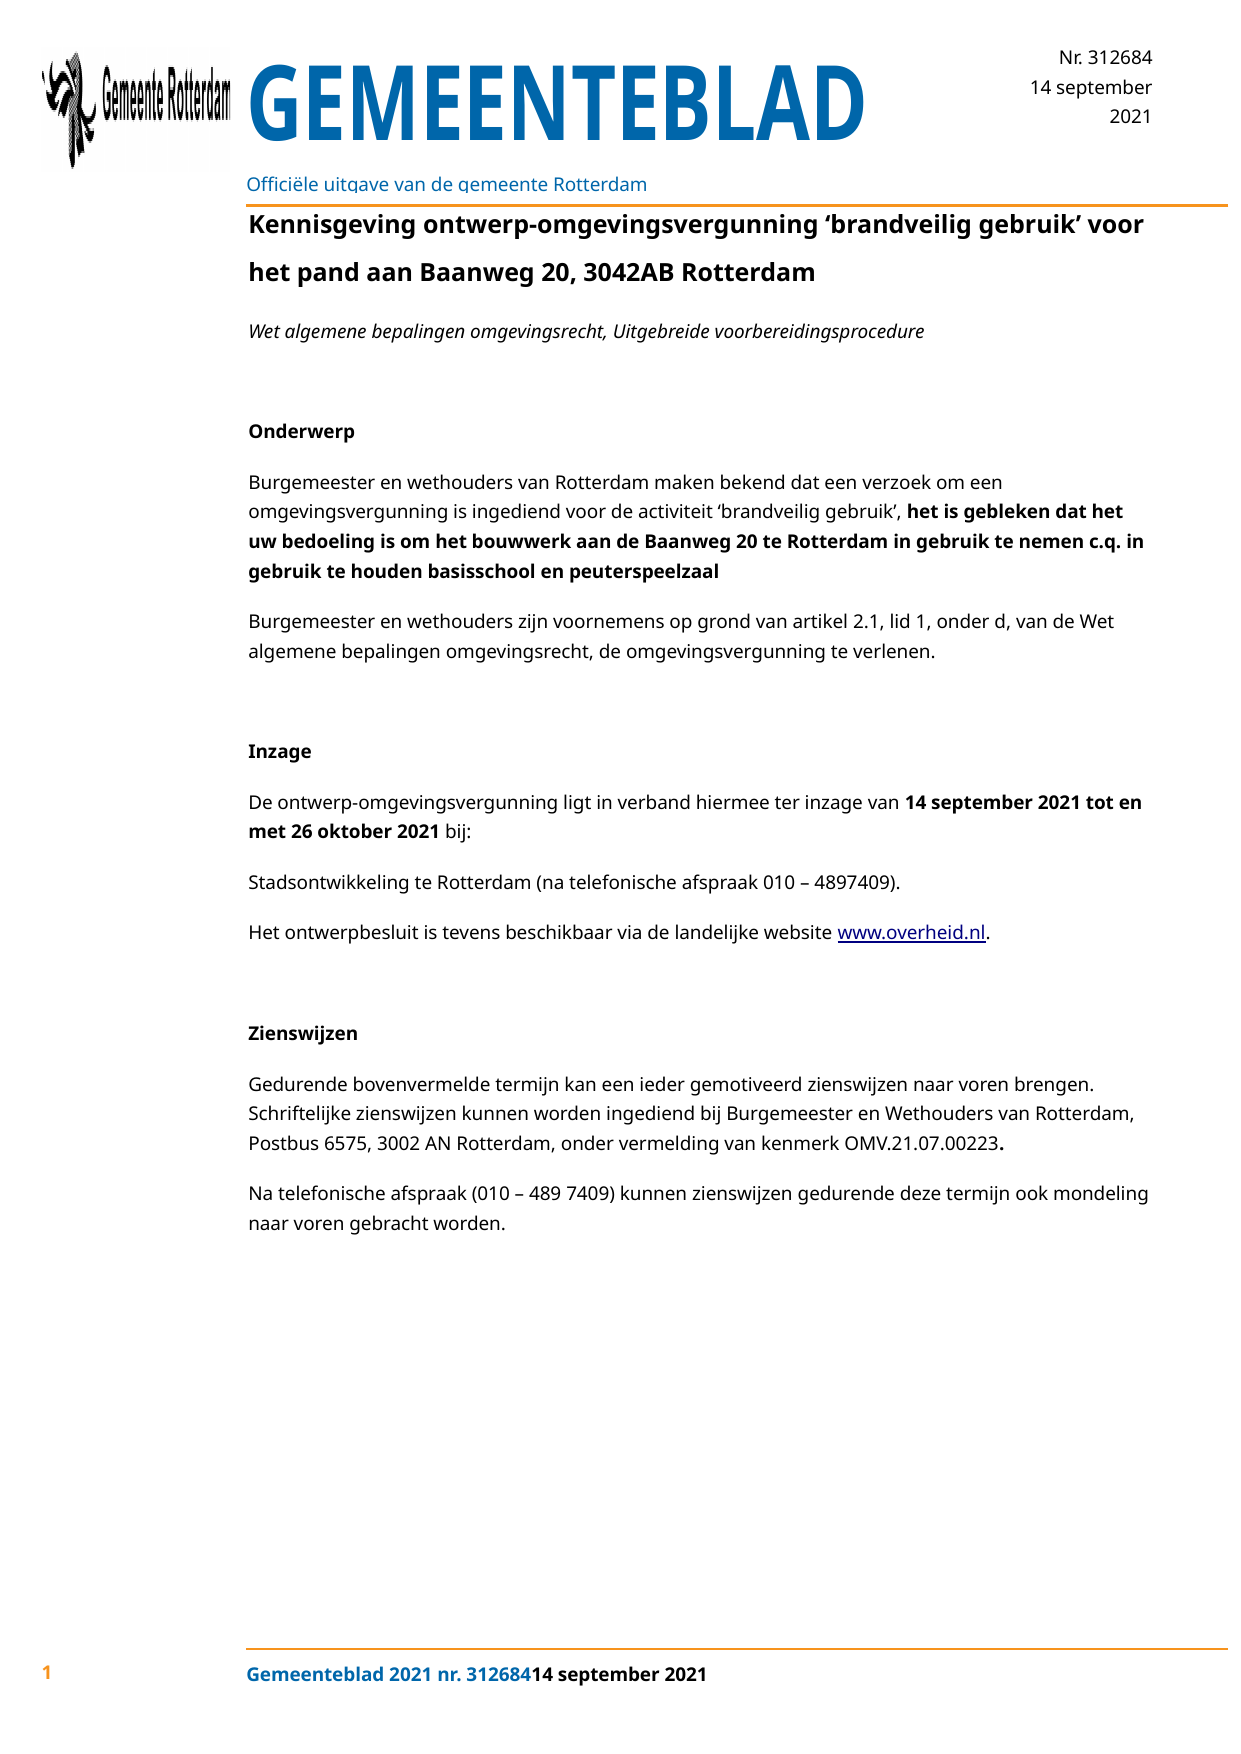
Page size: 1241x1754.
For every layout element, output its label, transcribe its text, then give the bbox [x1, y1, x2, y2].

picture [41, 47, 231, 172]
text Na telefonische afspraak (010 – 489 7409) kunnen zienswijzen gedurende deze termijn ook mondeling naar voren gebracht worden. [248, 1180, 1152, 1236]
text Burgemeester en wethouders zijn voornemens op grond van artikel 2.1, lid 1, onder d, van de Wet algemene bepalingen omgevingsrecht, de omgevingsvergunning te verlenen. [248, 608, 1152, 664]
text Zienswijzen [248, 1020, 1152, 1046]
text Onderwerp [248, 419, 1152, 444]
text Burgemeester en wethouders van Rotterdam maken bekend dat een verzoek om een omgevingsvergunning is ingediend voor de activiteit ‘brandveilig gebruik’, het is gebleken dat het uw bedoeling is om het bouwwerk aan de Baanweg 20 te Rotterdam in gebruik te nemen c.q. in gebruik te houden basisschool en peuterspeelzaal [248, 469, 1152, 584]
text Gedurende bovenvermelde termijn kan een ieder gemotiveerd zienswijzen naar voren brengen. Schriftelijke zienswijzen kunnen worden ingediend bij Burgemeester en Wethouders van Rotterdam, Postbus 6575, 3002 AN Rotterdam, onder vermelding van kenmerk OMV.21.07.00223. [248, 1071, 1152, 1156]
text Inzage [248, 739, 1152, 764]
text Het ontwerpbesluit is tevens beschikbaar via de landelijke website www.overheid.nl. [248, 919, 1152, 945]
text Stadsontwikkeling te Rotterdam (na telefonische afspraak 010 – 4897409). [248, 869, 1152, 895]
text Wet algemene bepalingen omgevingsrecht, Uitgebreide voorbereidingsprocedure [248, 318, 1152, 344]
text De ontwerp-omgevingsvergunning ligt in verband hiermee ter inzage van 14 september 2021 tot en met 26 oktober 2021 bij: [248, 789, 1152, 844]
text Kennisgeving ontwerp-omgevingsvergunning ‘brandveilig gebruik’ voor het pand aan Baanweg 20, 3042AB Rotterdam [248, 207, 1152, 288]
